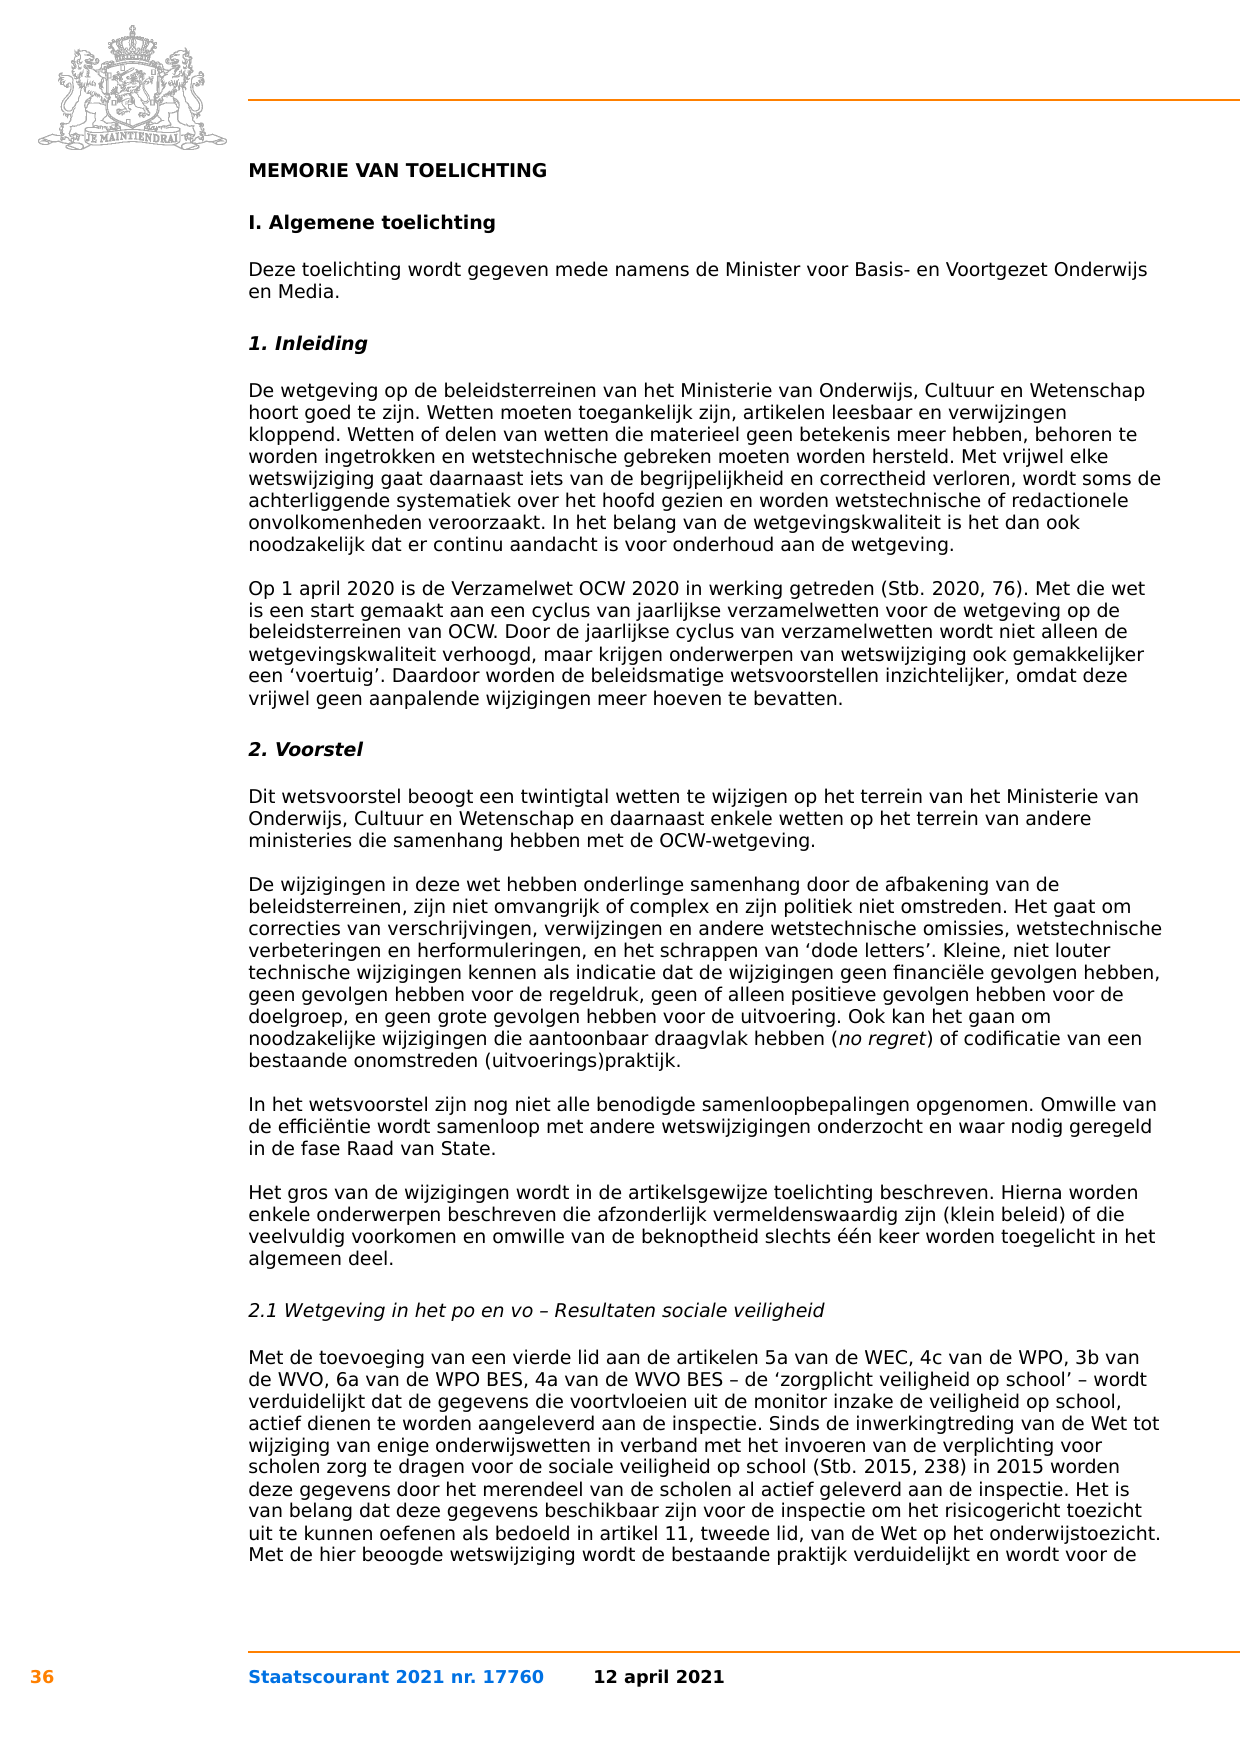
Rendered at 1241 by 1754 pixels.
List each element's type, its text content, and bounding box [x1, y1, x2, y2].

text Het gros van de wijzigingen wordt in de artikelsgewijze toelichting beschreven. Hierna worden enkele onderwerpen beschreven die afzonderlijk vermeldenswaardig zijn (klein beleid) of die veelvuldig voorkomen en omwille van de beknoptheid slechts één keer worden toegelicht in het algemeen deel. [248, 1182, 1163, 1269]
subtitle 2. Voorstel [248, 739, 1163, 761]
text Op 1 april 2020 is de Verzamelwet OCW 2020 in werking getreden (Stb. 2020, 76). Met die wet is een start gemaakt aan een cyclus van jaarlijkse verzamelwetten voor de wetgeving op de beleidsterreinen van OCW. Door de jaarlijkse cyclus van verzamelwetten wordt niet alleen de wetgevingskwaliteit verhoogd, maar krijgen onderwerpen van wetswijziging ook gemakkelijker een ‘voertuig’. Daardoor worden de beleidsmatige wetsvoorstellen inzichtelijker, omdat deze vrijwel geen aanpalende wijzigingen meer hoeven te bevatten. [248, 577, 1163, 709]
subtitle I. Algemene toelichting [248, 212, 1163, 234]
text In het wetsvoorstel zijn nog niet alle benodigde samenloopbepalingen opgenomen. Omwille van de efficiëntie wordt samenloop met andere wetswijzigingen onderzocht en waar nodig geregeld in de fase Raad van State. [248, 1094, 1163, 1160]
picture [38, 25, 227, 150]
subtitle 2.1 Wetgeving in het po en vo – Resultaten sociale veiligheid [248, 1299, 1163, 1322]
text De wetgeving op de beleidsterreinen van het Ministerie van Onderwijs, Cultuur en Wetenschap hoort goed te zijn. Wetten moeten toegankelijk zijn, artikelen leesbaar en verwijzingen kloppend. Wetten of delen van wetten die materieel geen betekenis meer hebben, behoren te worden ingetrokken en wetstechnische gebreken moeten worden hersteld. Met vrijwel elke wetswijziging gaat daarnaast iets van de begrijpelijkheid en correctheid verloren, wordt soms de achterliggende systematiek over het hoofd gezien en worden wetstechnische of redactionele onvolkomenheden veroorzaakt. In het belang van de wetgevingskwaliteit is het dan ook noodzakelijk dat er continu aandacht is voor onderhoud aan de wetgeving. [248, 380, 1163, 556]
text De wijzigingen in deze wet hebben onderlinge samenhang door de afbakening van de beleidsterreinen, zijn niet omvangrijk of complex en zijn politiek niet omstreden. Het gaat om correcties van verschrijvingen, verwijzingen en andere wetstechnische omissies, wetstechnische verbeteringen en herformuleringen, en het schrappen van ‘dode letters’. Kleine, niet louter technische wijzigingen kennen als indicatie dat de wijzigingen geen financiële gevolgen hebben, geen gevolgen hebben voor de regeldruk, geen of alleen positieve gevolgen hebben voor de doelgroep, en geen grote gevolgen hebben voor de uitvoering. Ook kan het gaan om noodzakelijke wijzigingen die aantoonbaar draagvlak hebben (no regret) of codificatie van een bestaande onomstreden (uitvoerings)praktijk. [248, 874, 1163, 1072]
subtitle 1. Inleiding [248, 333, 1163, 355]
text Dit wetsvoorstel beoogt een twintigtal wetten te wijzigen op het terrein van het Ministerie van Onderwijs, Cultuur en Wetenschap en daarnaast enkele wetten op het terrein van andere ministeries die samenhang hebben met de OCW-wetgeving. [248, 786, 1163, 852]
subtitle MEMORIE VAN TOELICHTING [248, 160, 1163, 182]
text Deze toelichting wordt gegeven mede namens de Minister voor Basis- en Voortgezet Onderwijs en Media. [248, 259, 1163, 303]
text Met de toevoeging van een vierde lid aan de artikelen 5a van de WEC, 4c van de WPO, 3b van de WVO, 6a van de WPO BES, 4a van de WVO BES – de ‘zorgplicht veiligheid op school’ – wordt verduidelijkt dat de gegevens die voortvloeien uit de monitor inzake de veiligheid op school, actief dienen te worden aangeleverd aan de inspectie. Sinds de inwerkingtreding van de Wet tot wijziging van enige onderwijswetten in verband met het invoeren van de verplichting voor scholen zorg te dragen voor de sociale veiligheid op school (Stb. 2015, 238) in 2015 worden deze gegevens door het merendeel van de scholen al actief geleverd aan de inspectie. Het is van belang dat deze gegevens beschikbaar zijn voor de inspectie om het risicogericht toezicht uit te kunnen oefenen als bedoeld in artikel 11, tweede lid, van de Wet op het onderwijstoezicht. Met de hier beoogde wetswijziging wordt de bestaande praktijk verduidelijkt en wordt voor de [248, 1347, 1163, 1566]
